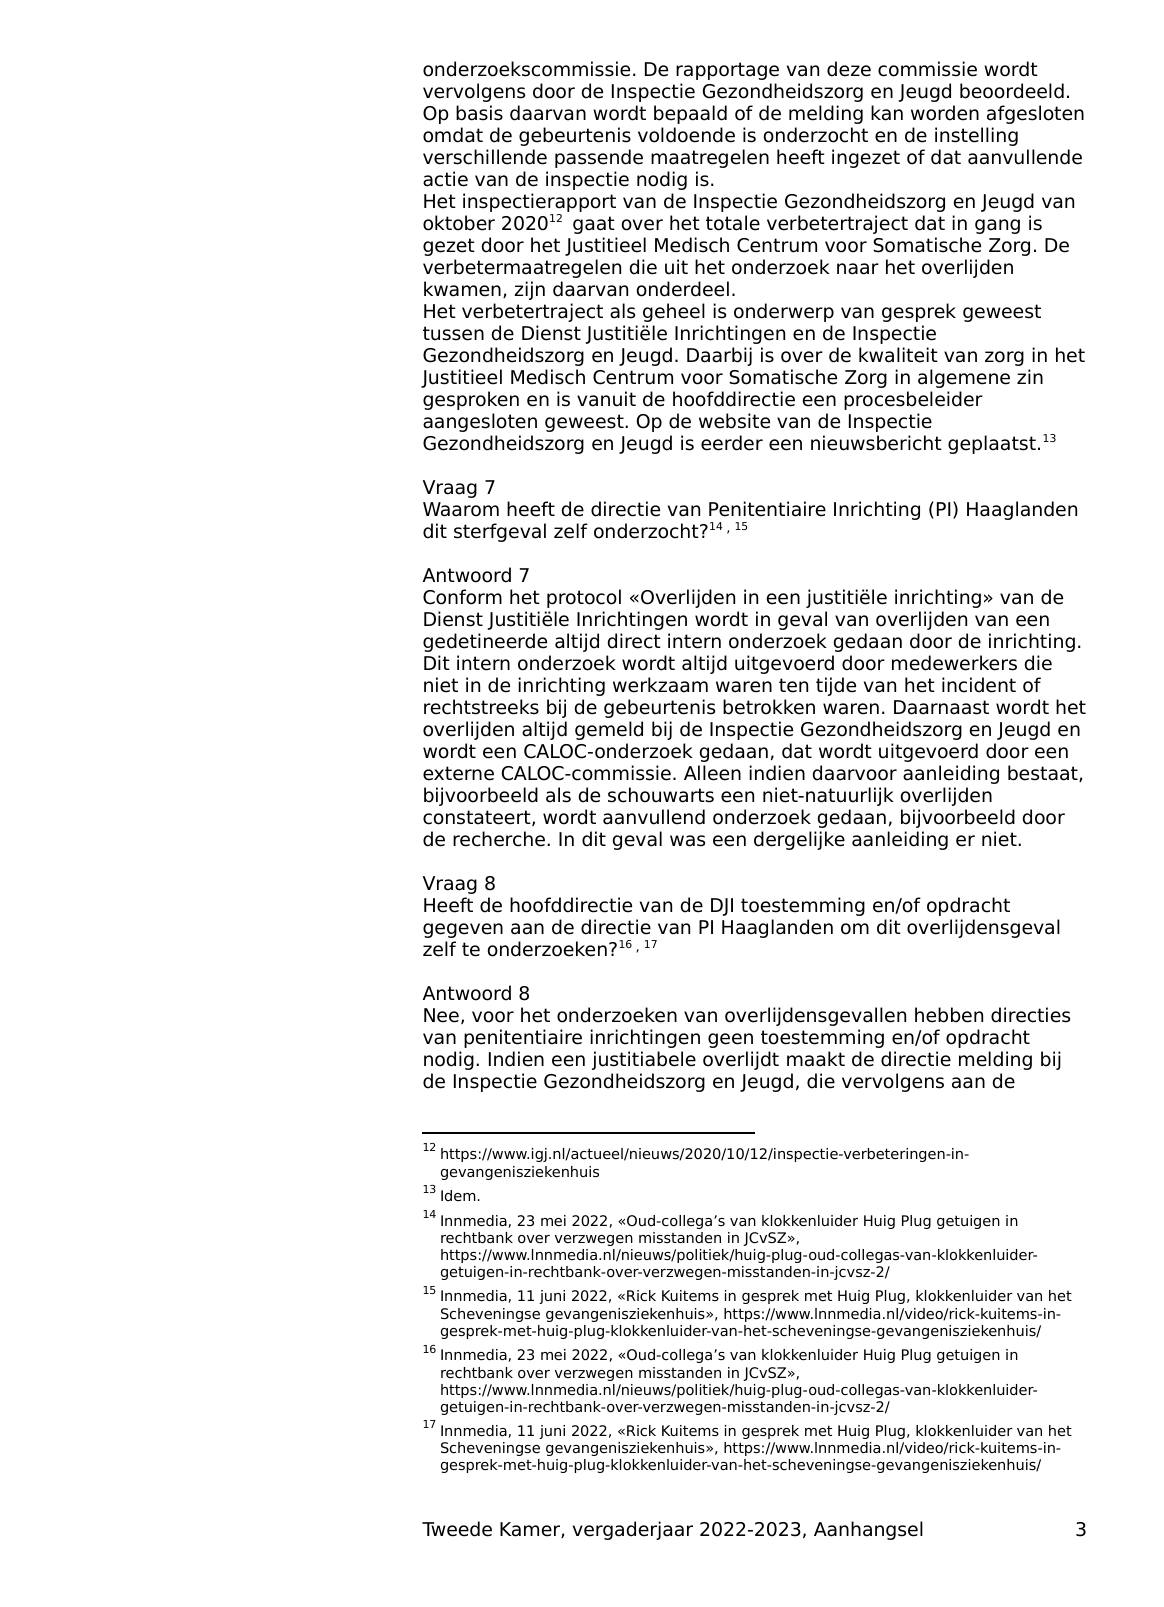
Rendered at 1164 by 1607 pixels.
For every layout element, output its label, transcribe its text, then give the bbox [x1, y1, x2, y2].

text Conform het protocol «Overlijden in een justitiële inrichting» van de Dienst Justitiële Inrichtingen wordt in geval van overlijden van een gedetineerde altijd direct intern onderzoek gedaan door de inrichting. Dit intern onderzoek wordt altijd uitgevoerd door medewerkers die niet in de inrichting werkzaam waren ten tijde van het incident of rechtstreeks bij de gebeurtenis betrokken waren. Daarnaast wordt het overlijden altijd gemeld bij de Inspectie Gezondheidszorg en Jeugd en wordt een CALOC-onderzoek gedaan, dat wordt uitgevoerd door een externe CALOC-commissie. Alleen indien daarvoor aanleiding bestaat, bijvoorbeeld als de schouwarts een niet-natuurlijk overlijden constateert, wordt aanvullend onderzoek gedaan, bijvoorbeeld door de recherche. In dit geval was een dergelijke aanleiding er niet. [422, 587, 1087, 851]
text Antwoord 7 [422, 565, 1087, 587]
text Innmedia, 11 juni 2022, «Rick Kuitems in gesprek met Huig Plug, klokkenluider van het Scheveningse gevangenisziekenhuis», https://www.lnnmedia.nl/video/rick-kuitems-in-gesprek-met-huig-plug-klokkenluider-van-het-scheveningse-gevangenisziekenhuis/ [422, 1284, 1087, 1340]
text Vraag 8 [422, 873, 1087, 895]
text Idem. [422, 1183, 1087, 1206]
text https://www.igj.nl/actueel/nieuws/2020/10/12/inspectie-verbeteringen-in-gevangenisziekenhuis [422, 1142, 1087, 1181]
text Waarom heeft de directie van Penitentiaire Inrichting (PI) Haaglanden dit sterfgeval zelf onderzocht?, [422, 499, 1087, 543]
text Innmedia, 23 mei 2022, «Oud-collega’s van klokkenluider Huig Plug getuigen in rechtbank over verzwegen misstanden in JCvSZ», https://www.lnnmedia.nl/nieuws/politiek/huig-plug-oud-collegas-van-klokkenluider-getuigen-in-rechtbank-over-verzwegen-misstanden-in-jcvsz-2/ [422, 1343, 1087, 1416]
text Het inspectierapport van de Inspectie Gezondheidszorg en Jeugd van oktober 2020 gaat over het totale verbetertraject dat in gang is gezet door het Justitieel Medisch Centrum voor Somatische Zorg. De verbetermaatregelen die uit het onderzoek naar het overlijden kwamen, zijn daarvan onderdeel. [422, 191, 1087, 301]
text Het verbetertraject als geheel is onderwerp van gesprek geweest tussen de Dienst Justitiële Inrichtingen en de Inspectie Gezondheidszorg en Jeugd. Daarbij is over de kwaliteit van zorg in het Justitieel Medisch Centrum voor Somatische Zorg in algemene zin gesproken en is vanuit de hoofddirectie een procesbeleider aangesloten geweest. Op de website van de Inspectie Gezondheidszorg en Jeugd is eerder een nieuwsbericht geplaatst. [422, 301, 1087, 455]
text Heeft de hoofddirectie van de DJI toestemming en/of opdracht gegeven aan de directie van PI Haaglanden om dit overlijdensgeval zelf te onderzoeken?, [422, 895, 1087, 961]
text Innmedia, 11 juni 2022, «Rick Kuitems in gesprek met Huig Plug, klokkenluider van het Scheveningse gevangenisziekenhuis», https://www.lnnmedia.nl/video/rick-kuitems-in-gesprek-met-huig-plug-klokkenluider-van-het-scheveningse-gevangenisziekenhuis/ [422, 1418, 1087, 1474]
text onderzoekscommissie. De rapportage van deze commissie wordt vervolgens door de Inspectie Gezondheidszorg en Jeugd beoordeeld. Op basis daarvan wordt bepaald of de melding kan worden afgesloten omdat de gebeurtenis voldoende is onderzocht en de instelling verschillende passende maatregelen heeft ingezet of dat aanvullende actie van de inspectie nodig is. [422, 59, 1087, 191]
text Innmedia, 23 mei 2022, «Oud-collega’s van klokkenluider Huig Plug getuigen in rechtbank over verzwegen misstanden in JCvSZ», https://www.lnnmedia.nl/nieuws/politiek/huig-plug-oud-collegas-van-klokkenluider-getuigen-in-rechtbank-over-verzwegen-misstanden-in-jcvsz-2/ [422, 1208, 1087, 1281]
text Vraag 7 [422, 477, 1087, 499]
text Nee, voor het onderzoeken van overlijdensgevallen hebben directies van penitentiaire inrichtingen geen toestemming en/of opdracht nodig. Indien een justitiabele overlijdt maakt de directie melding bij de Inspectie Gezondheidszorg en Jeugd, die vervolgens aan de [422, 1005, 1087, 1093]
text Antwoord 8 [422, 983, 1087, 1005]
